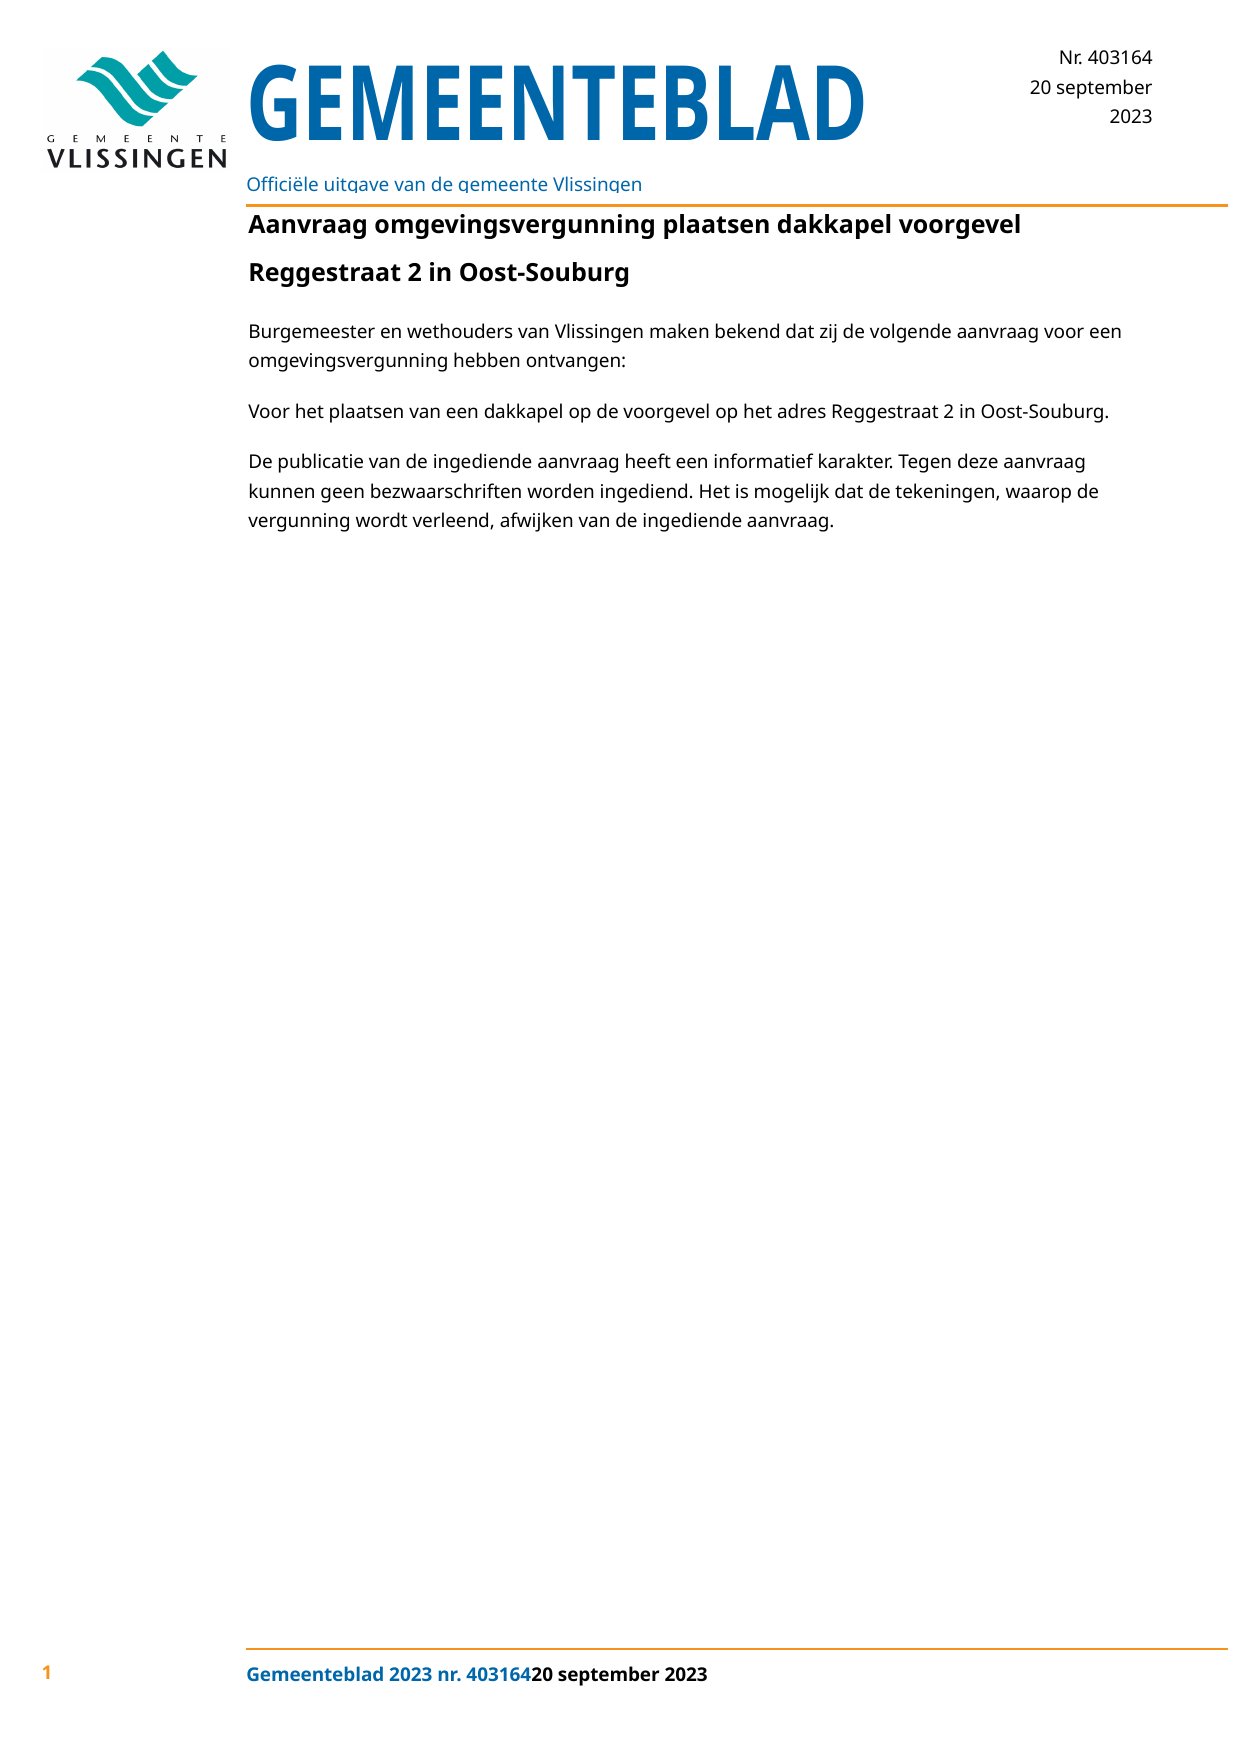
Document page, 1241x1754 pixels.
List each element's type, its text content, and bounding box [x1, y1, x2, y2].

text Burgemeester en wethouders van Vlissingen maken bekend dat zij de volgende aanvraag voor een omgevingsvergunning hebben ontvangen: [248, 318, 1152, 373]
picture [41, 47, 231, 172]
text Voor het plaatsen van een dakkapel op de voorgevel op het adres Reggestraat 2 in Oost-Souburg. [248, 398, 1152, 424]
text Aanvraag omgevingsvergunning plaatsen dakkapel voorgevel Reggestraat 2 in Oost-Souburg [248, 207, 1152, 288]
text De publicatie van de ingediende aanvraag heeft een informatief karakter. Tegen deze aanvraag kunnen geen bezwaarschriften worden ingediend. Het is mogelijk dat de tekeningen, waarop de vergunning wordt verleend, afwijken van de ingediende aanvraag. [248, 448, 1152, 533]
